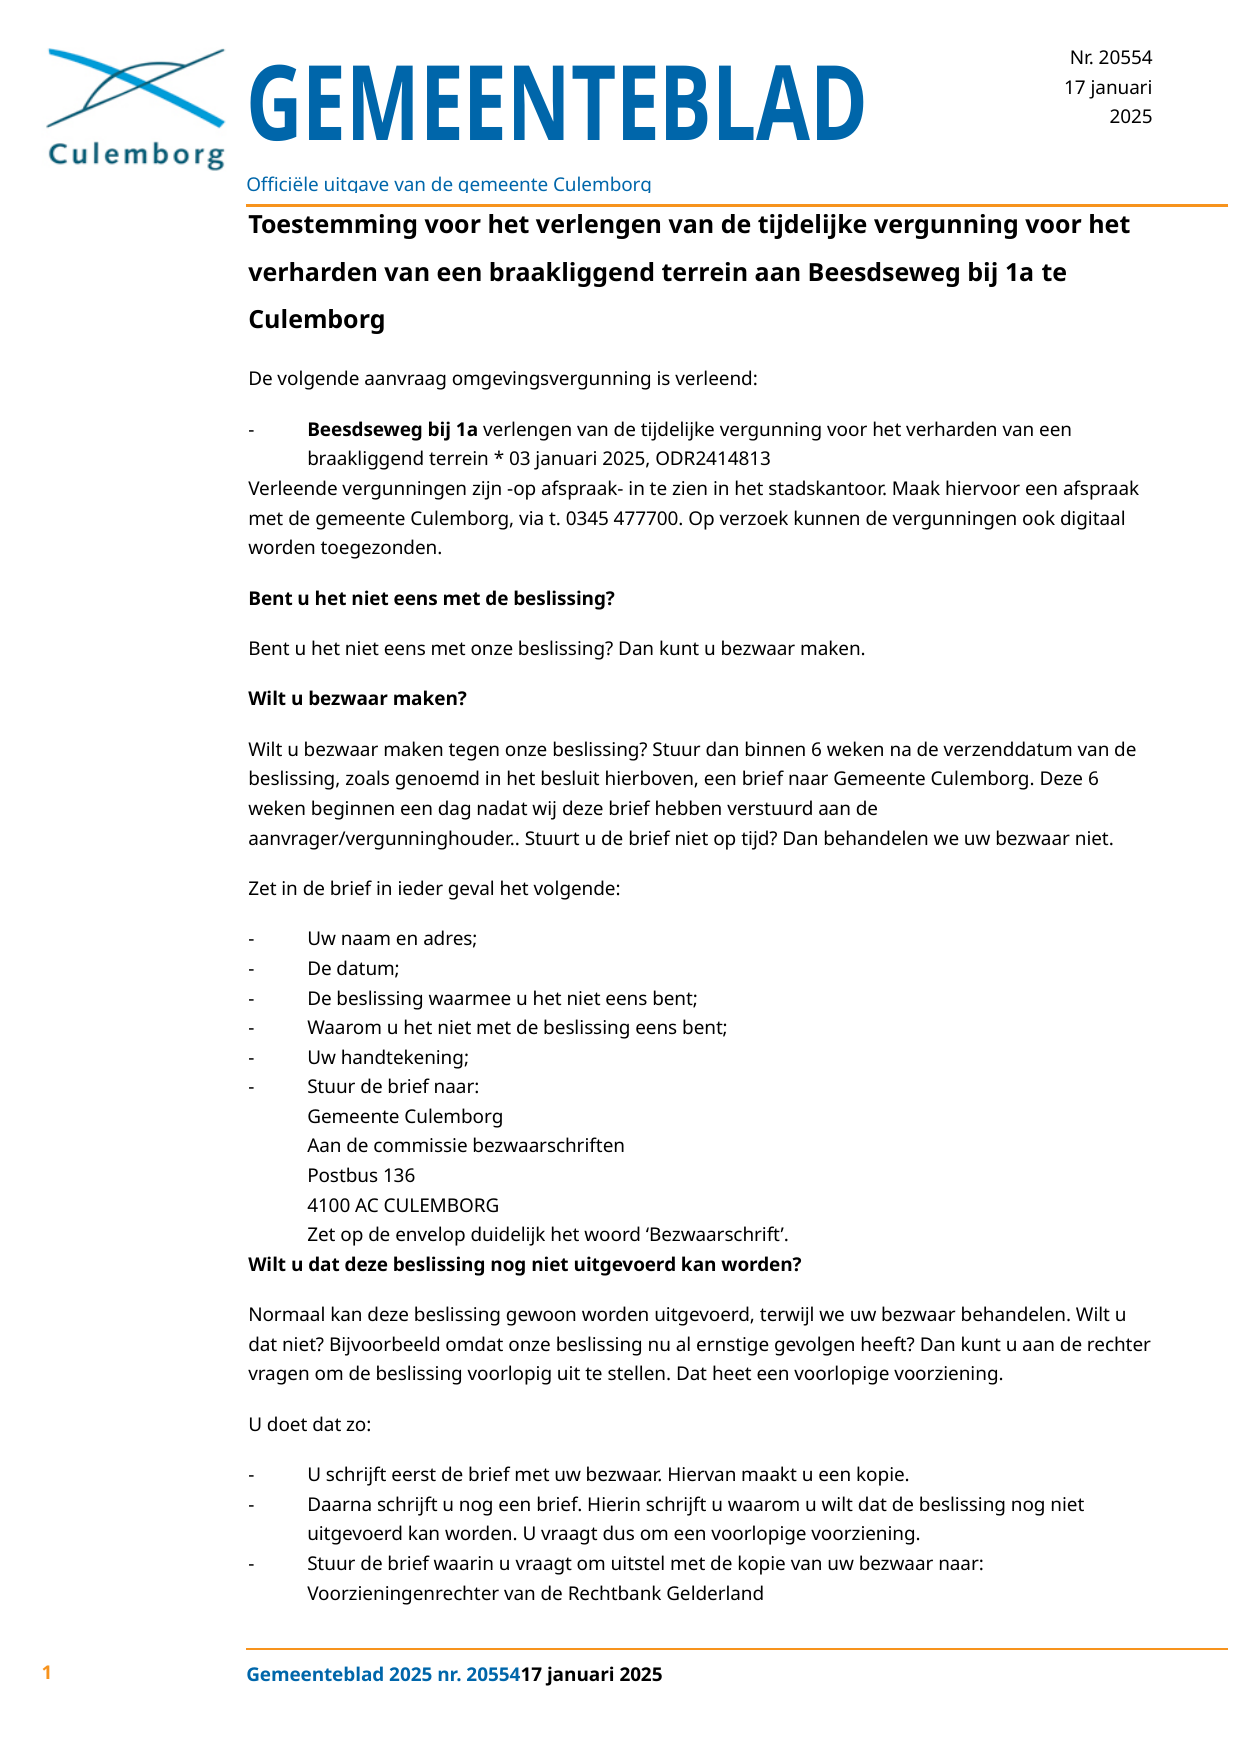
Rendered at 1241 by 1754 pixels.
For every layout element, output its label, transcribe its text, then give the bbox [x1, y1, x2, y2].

list De datum; [248, 955, 1152, 981]
text De volgende aanvraag omgevingsvergunning is verleend: [248, 366, 1152, 391]
list Beesdseweg bij 1a verlengen van de tijdelijke vergunning voor het verharden van een braakliggend terrein * 03 januari 2025, ODR2414813 [248, 416, 1152, 471]
text U doet dat zo: [248, 1411, 1152, 1437]
list U schrijft eerst de brief met uw bezwaar. Hiervan maakt u een kopie. [248, 1461, 1152, 1487]
list Zet op de envelop duidelijk het woord ‘Bezwaarschrift’. [248, 1221, 1152, 1247]
list Postbus 136 [248, 1162, 1152, 1188]
list Voorzieningenrechter van de Rechtbank Gelderland [248, 1580, 1152, 1605]
picture [41, 47, 231, 172]
text Wilt u bezwaar maken tegen onze beslissing? Stuur dan binnen 6 weken na de verzenddatum van de beslissing, zoals genoemd in het besluit hierboven, een brief naar Gemeente Culemborg. Deze 6 weken beginnen een dag nadat wij deze brief hebben verstuurd aan de aanvrager/vergunninghouder.. Stuurt u de brief niet op tijd? Dan behandelen we uw bezwaar niet. [248, 736, 1152, 850]
text Bent u het niet eens met de beslissing? [248, 585, 1152, 610]
text Wilt u bezwaar maken? [248, 686, 1152, 711]
list Uw naam en adres; [248, 926, 1152, 951]
text Wilt u dat deze beslissing nog niet uitgevoerd kan worden? [248, 1251, 1152, 1277]
text Normaal kan deze beslissing gewoon worden uitgevoerd, terwijl we uw bezwaar behandelen. Wilt u dat niet? Bijvoorbeeld omdat onze beslissing nu al ernstige gevolgen heeft? Dan kunt u aan de rechter vragen om de beslissing voorlopig uit te stellen. Dat heet een voorlopige voorziening. [248, 1301, 1152, 1386]
list Uw handtekening; [248, 1044, 1152, 1069]
text Bent u het niet eens met onze beslissing? Dan kunt u bezwaar maken. [248, 635, 1152, 661]
list Daarna schrijft u nog een brief. Hierin schrijft u waarom u wilt dat de beslissing nog niet uitgevoerd kan worden. U vraagt dus om een voorlopige voorziening. [248, 1491, 1152, 1546]
list Aan de commissie bezwaarschriften [248, 1133, 1152, 1158]
list Stuur de brief waarin u vraagt om uitstel met de kopie van uw bezwaar naar: [248, 1550, 1152, 1576]
text Toestemming voor het verlengen van de tijdelijke vergunning voor het verharden van een braakliggend terrein aan Beesdseweg bij 1a te Culemborg [248, 207, 1152, 336]
list Waarom u het niet met de beslissing eens bent; [248, 1014, 1152, 1040]
list 4100 AC CULEMBORG [248, 1192, 1152, 1217]
list Gemeente Culemborg [248, 1103, 1152, 1129]
text Zet in de brief in ieder geval het volgende: [248, 875, 1152, 901]
list Stuur de brief naar: [248, 1073, 1152, 1099]
list De beslissing waarmee u het niet eens bent; [248, 985, 1152, 1010]
text Verleende vergunningen zijn -op afspraak- in te zien in het stadskantoor. Maak hiervoor een afspraak met de gemeente Culemborg, via t. 0345 477700. Op verzoek kunnen de vergunningen ook digitaal worden toegezonden. [248, 475, 1152, 560]
